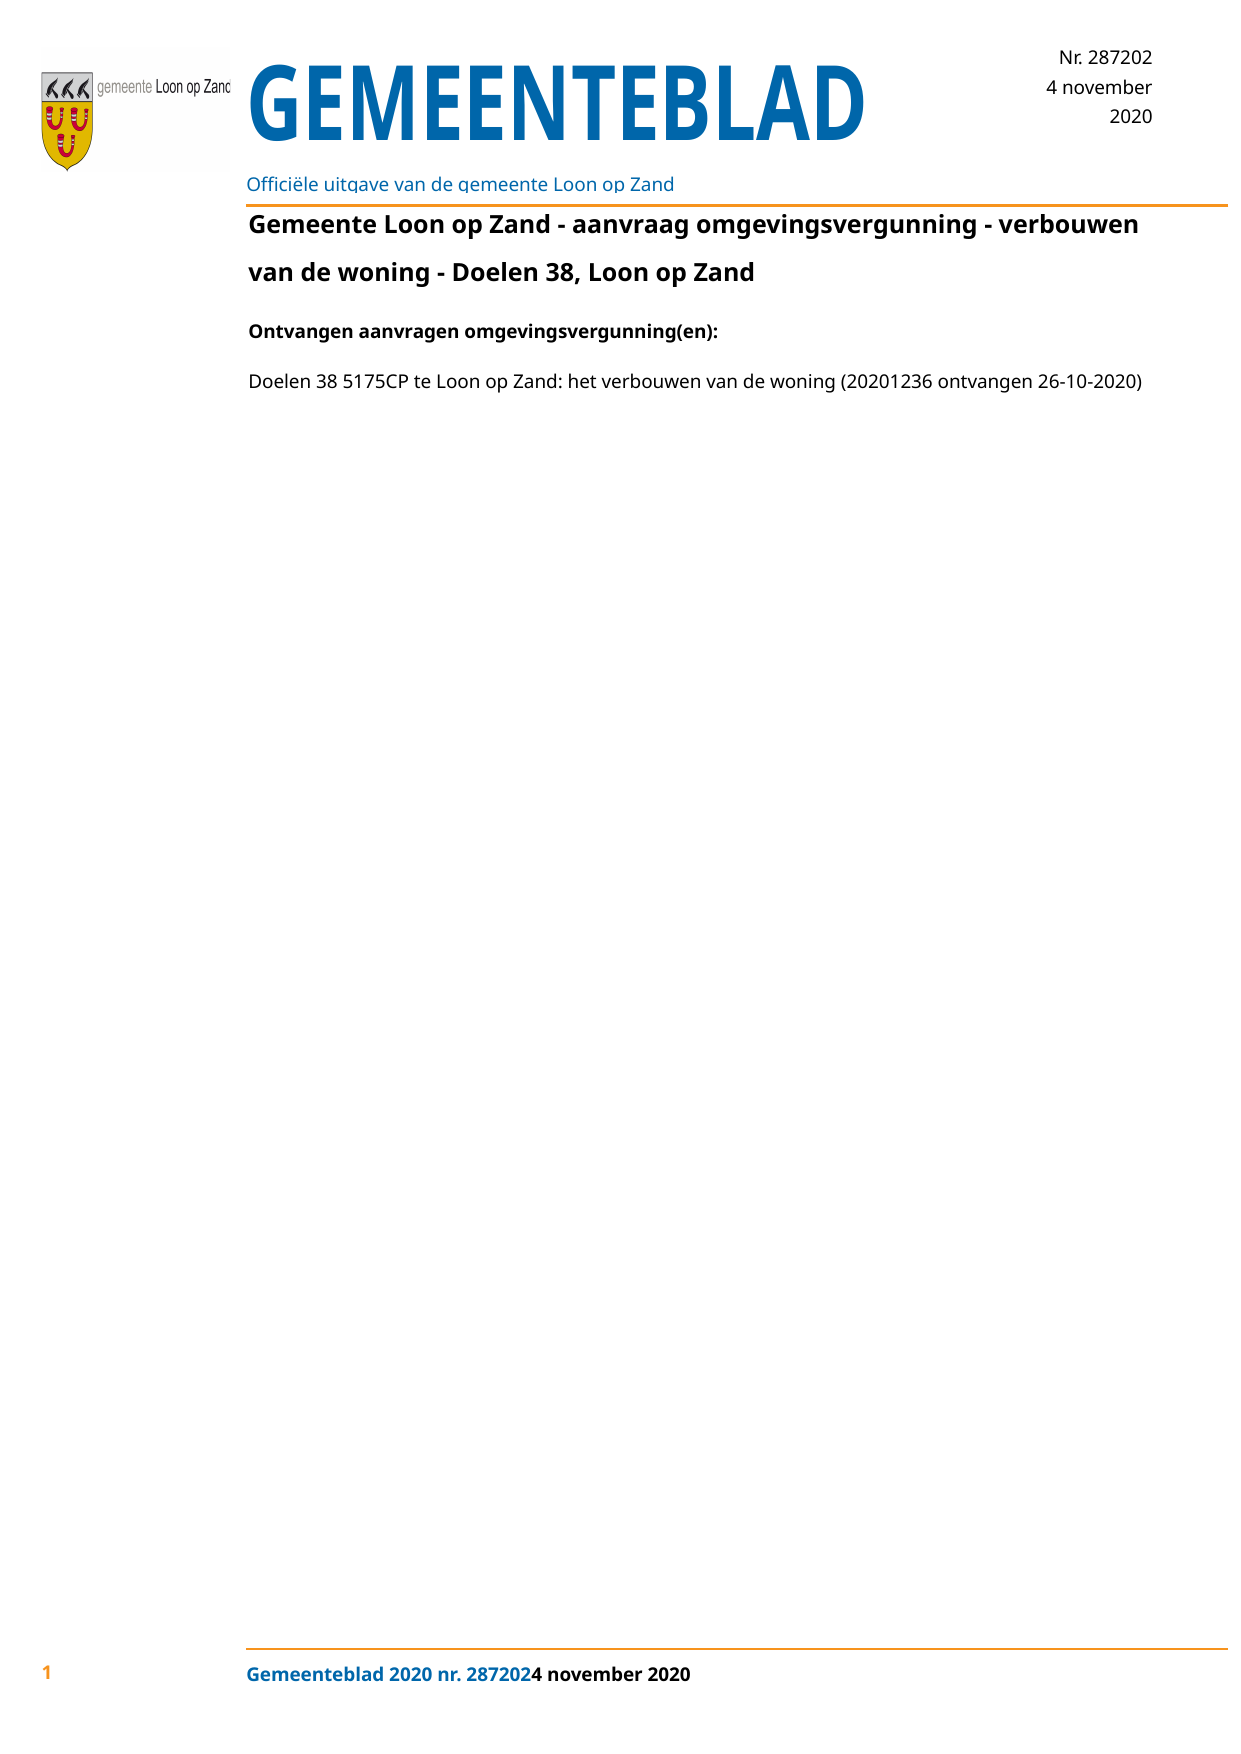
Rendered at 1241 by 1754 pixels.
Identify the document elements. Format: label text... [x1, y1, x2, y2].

picture [41, 47, 231, 172]
text Gemeente Loon op Zand - aanvraag omgevingsvergunning - verbouwen van de woning - Doelen 38, Loon op Zand [248, 207, 1152, 288]
text Ontvangen aanvragen omgevingsvergunning(en): [248, 318, 1152, 344]
text Doelen 38 5175CP te Loon op Zand: het verbouwen van de woning (20201236 ontvangen 26-10-2020) [248, 368, 1152, 394]
